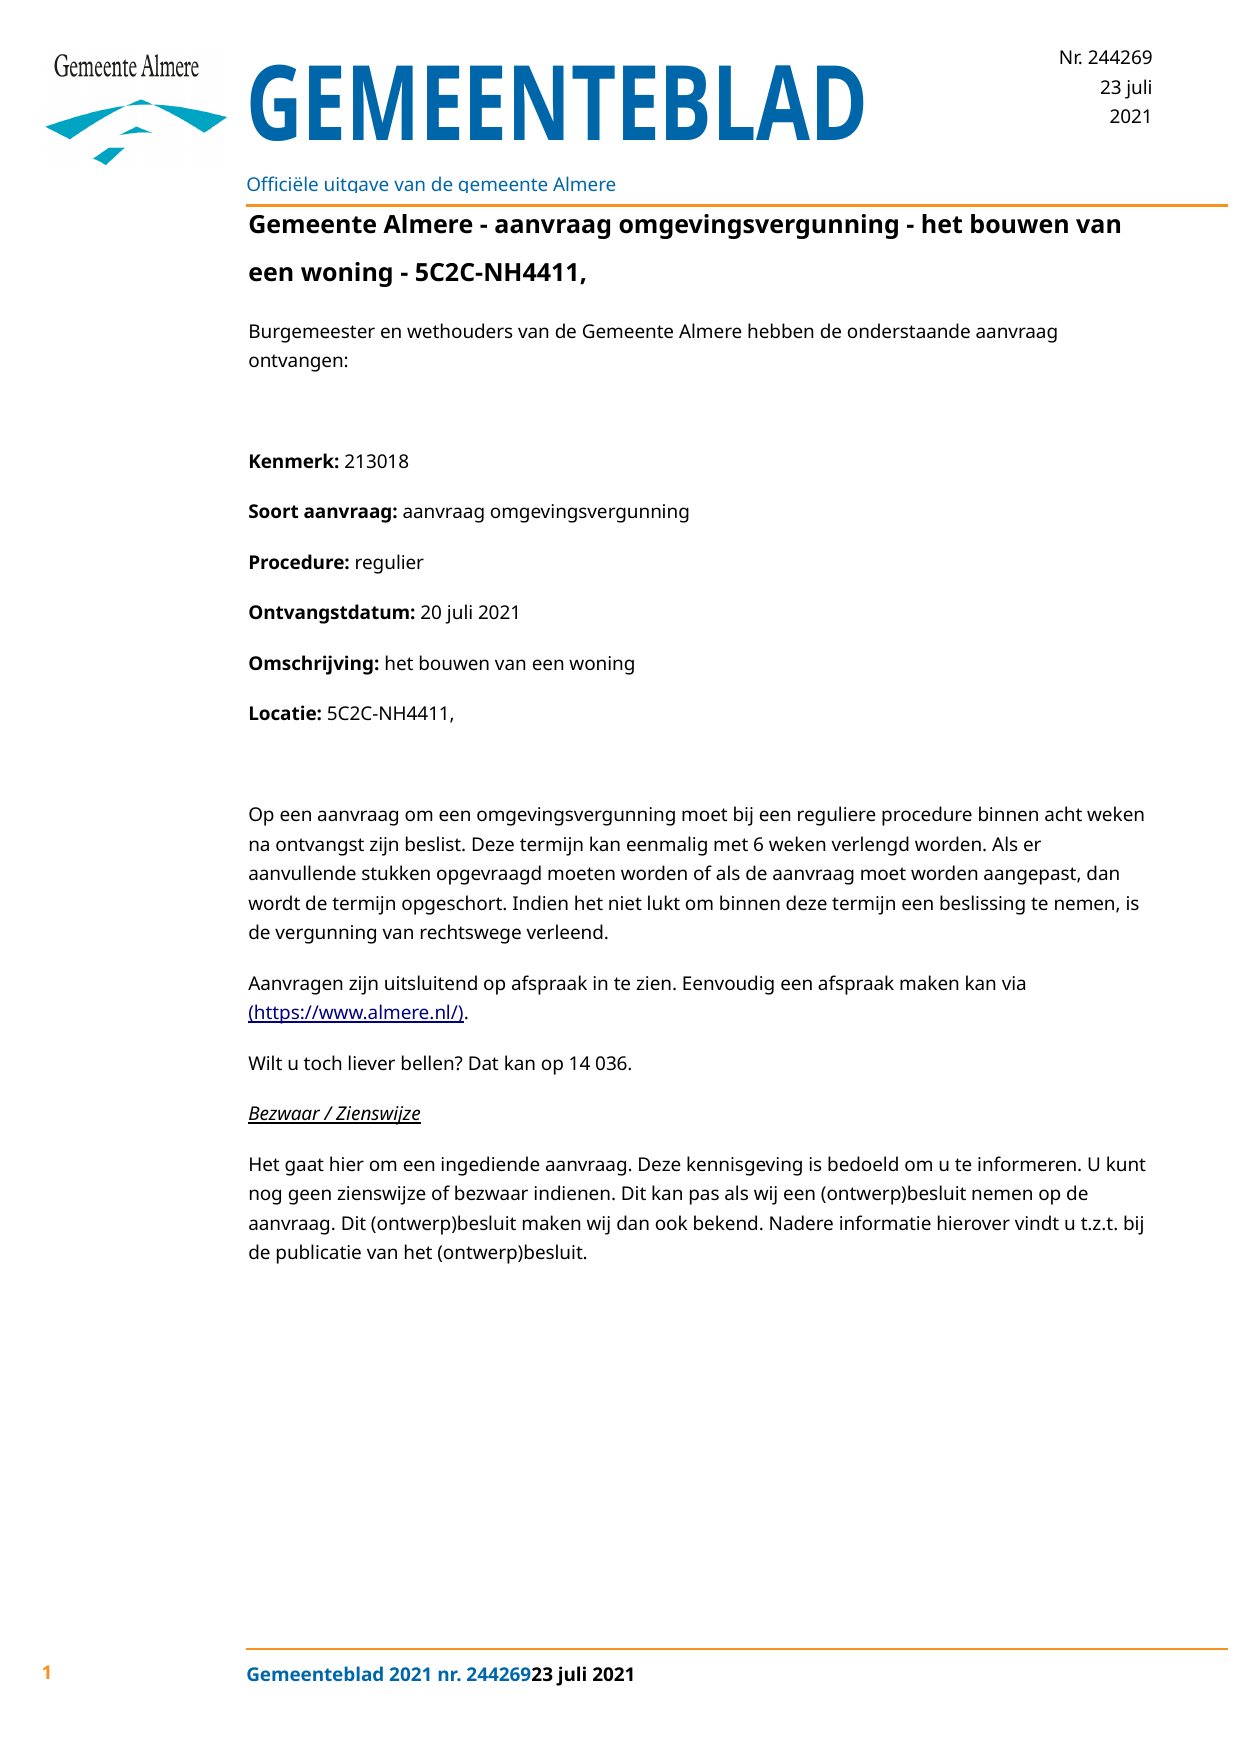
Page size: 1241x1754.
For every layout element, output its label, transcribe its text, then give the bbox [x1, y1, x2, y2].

text Omschrijving: het bouwen van een woning [248, 650, 1152, 676]
text Burgemeester en wethouders van de Gemeente Almere hebben de onderstaande aanvraag ontvangen: [248, 318, 1152, 373]
picture [41, 47, 231, 172]
text Wilt u toch liever bellen? Dat kan op 14 036. [248, 1050, 1152, 1076]
text Aanvragen zijn uitsluitend op afspraak in te zien. Eenvoudig een afspraak maken kan via (https://www.almere.nl/). [248, 970, 1152, 1025]
text Kenmerk: 213018 [248, 448, 1152, 474]
text Gemeente Almere - aanvraag omgevingsvergunning - het bouwen van een woning - 5C2C-NH4411, [248, 207, 1152, 288]
text Soort aanvraag: aanvraag omgevingsvergunning [248, 499, 1152, 524]
text Locatie: 5C2C-NH4411, [248, 700, 1152, 726]
text Het gaat hier om een ingediende aanvraag. Deze kennisgeving is bedoeld om u te informeren. U kunt nog geen zienswijze of bezwaar indienen. Dit kan pas als wij een (ontwerp)besluit nemen op de aanvraag. Dit (ontwerp)besluit maken wij dan ook bekend. Nadere informatie hierover vindt u t.z.t. bij de publicatie van het (ontwerp)besluit. [248, 1151, 1152, 1265]
text Bezwaar / Zienswijze [248, 1100, 1152, 1126]
text Ontvangstdatum: 20 juli 2021 [248, 599, 1152, 625]
text Op een aanvraag om een omgevingsvergunning moet bij een reguliere procedure binnen acht weken na ontvangst zijn beslist. Deze termijn kan eenmalig met 6 weken verlengd worden. Als er aanvullende stukken opgevraagd moeten worden of als de aanvraag moet worden aangepast, dan wordt de termijn opgeschort. Indien het niet lukt om binnen deze termijn een beslissing te nemen, is de vergunning van rechtswege verleend. [248, 801, 1152, 945]
text Procedure: regulier [248, 549, 1152, 575]
